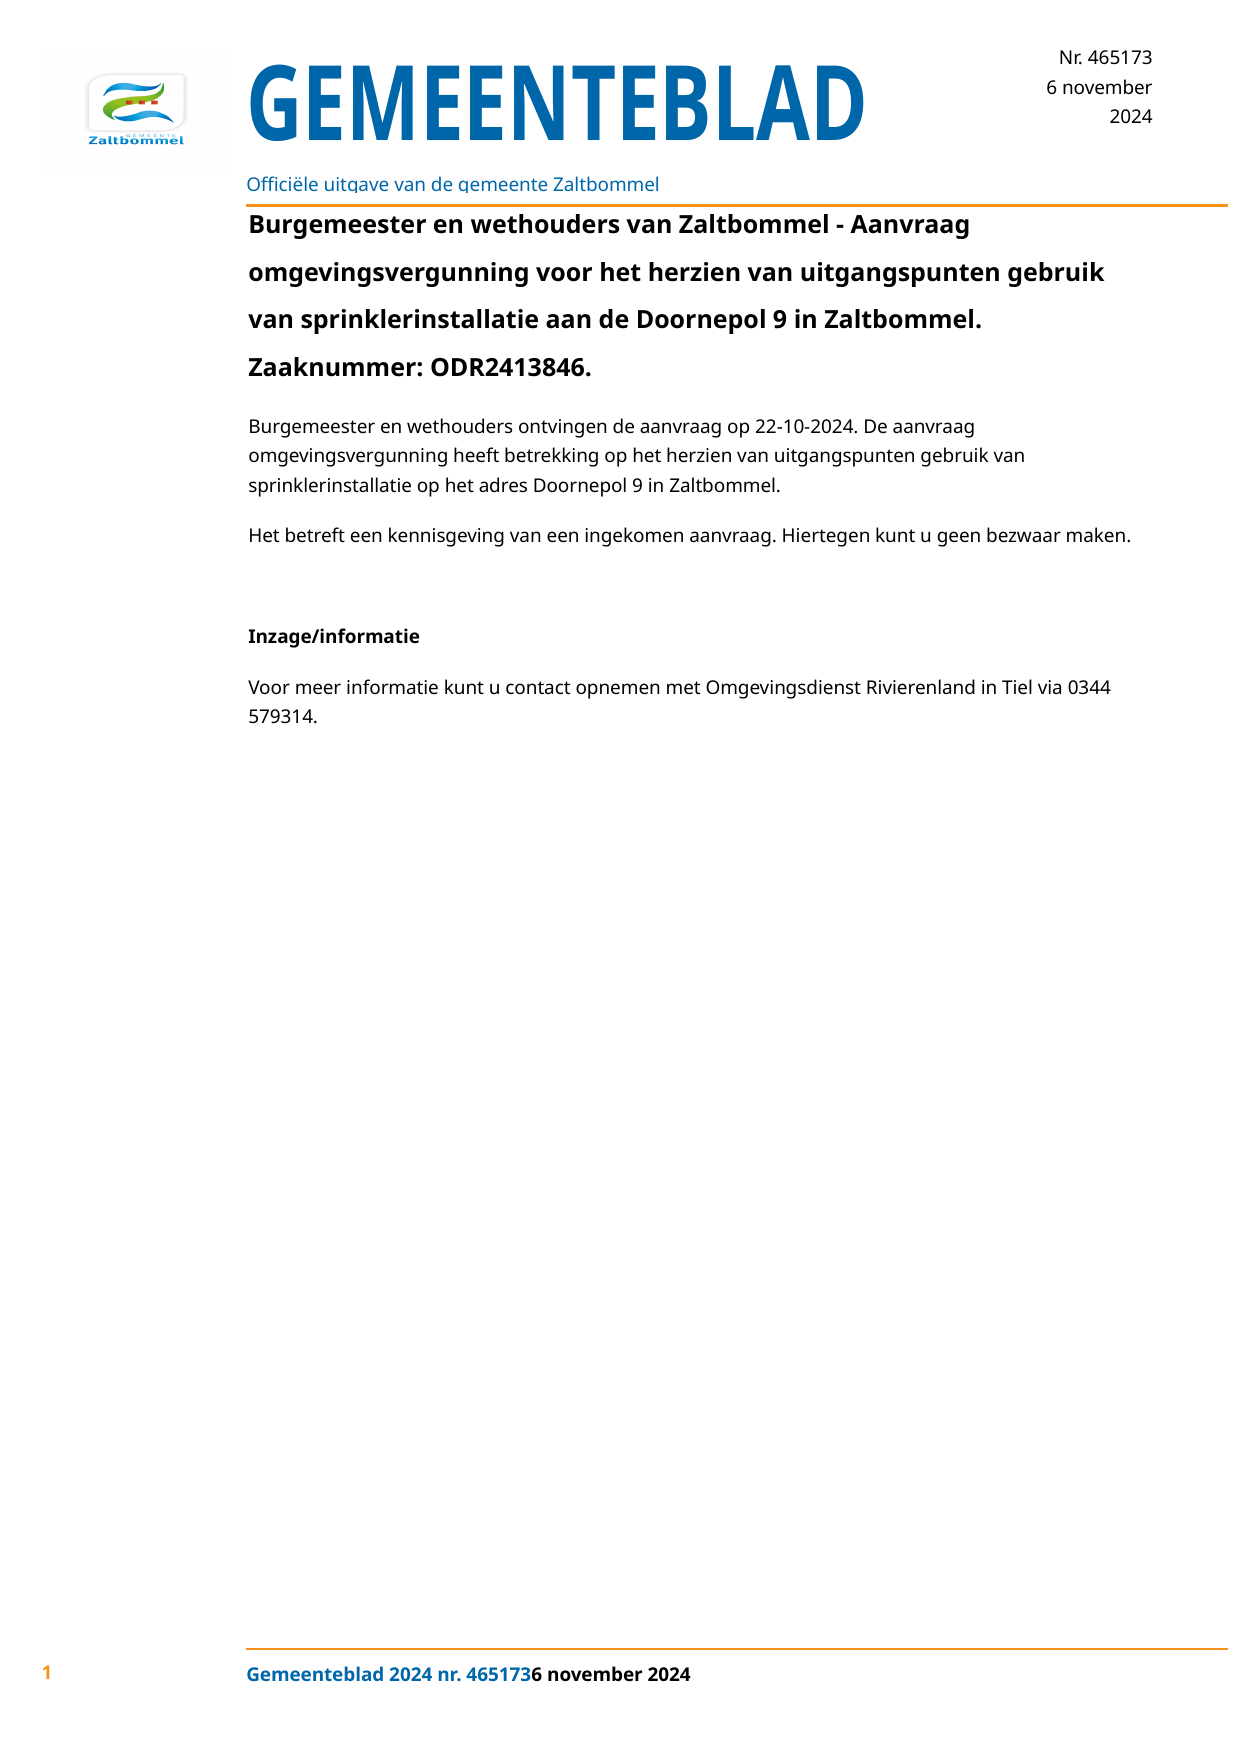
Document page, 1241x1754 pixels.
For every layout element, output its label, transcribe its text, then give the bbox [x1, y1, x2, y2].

text Voor meer informatie kunt u contact opnemen met Omgevingsdienst Rivierenland in Tiel via 0344 579314. [248, 674, 1152, 729]
text Inzage/informatie [248, 623, 1152, 649]
text Het betreft een kennisgeving van een ingekomen aanvraag. Hiertegen kunt u geen bezwaar maken. [248, 523, 1152, 548]
picture [41, 47, 231, 172]
text Burgemeester en wethouders van Zaltbommel - Aanvraag omgevingsvergunning voor het herzien van uitgangspunten gebruik van sprinklerinstallatie aan de Doornepol 9 in Zaltbommel. Zaaknummer: ODR2413846. [248, 207, 1152, 384]
text Burgemeester en wethouders ontvingen de aanvraag op 22-10-2024. De aanvraag omgevingsvergunning heeft betrekking op het herzien van uitgangspunten gebruik van sprinklerinstallatie op het adres Doornepol 9 in Zaltbommel. [248, 413, 1152, 498]
